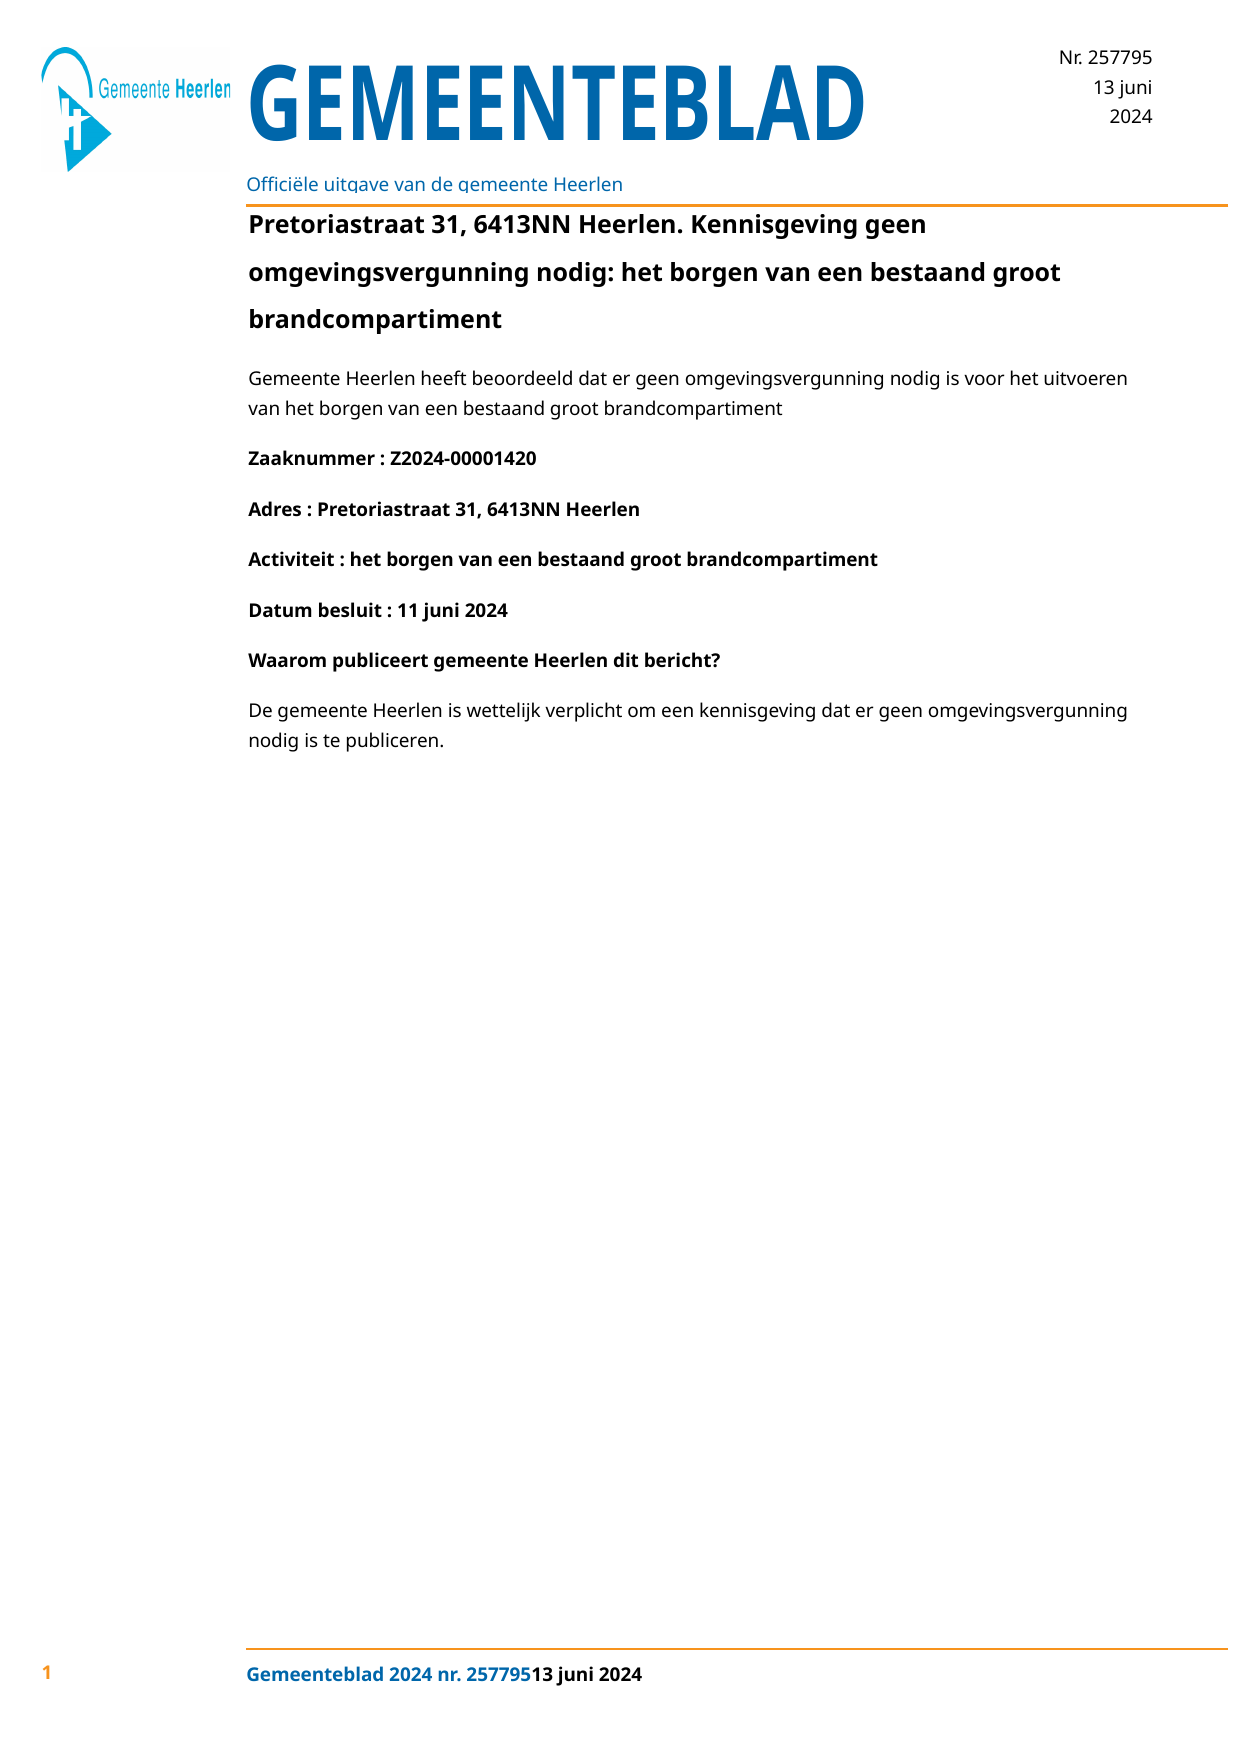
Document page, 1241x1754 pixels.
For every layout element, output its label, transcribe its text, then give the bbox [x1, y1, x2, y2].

picture [41, 47, 59, 70]
text Adres : Pretoriastraat 31, 6413NN Heerlen [248, 496, 1152, 522]
picture [41, 47, 231, 172]
text Datum besluit : 11 juni 2024 [248, 597, 1152, 622]
text Pretoriastraat 31, 6413NN Heerlen. Kennisgeving geen omgevingsvergunning nodig: het borgen van een bestaand groot brandcompartiment [248, 207, 1152, 336]
text Waarom publiceert gemeente Heerlen dit bericht? [248, 647, 1152, 673]
text De gemeente Heerlen is wettelijk verplicht om een kennisgeving dat er geen omgevingsvergunning nodig is te publiceren. [248, 698, 1152, 753]
text Activiteit : het borgen van een bestaand groot brandcompartiment [248, 546, 1152, 572]
text Gemeente Heerlen heeft beoordeeld dat er geen omgevingsvergunning nodig is voor het uitvoeren van het borgen van een bestaand groot brandcompartiment [248, 366, 1152, 421]
text Zaaknummer : Z2024-00001420 [248, 446, 1152, 471]
